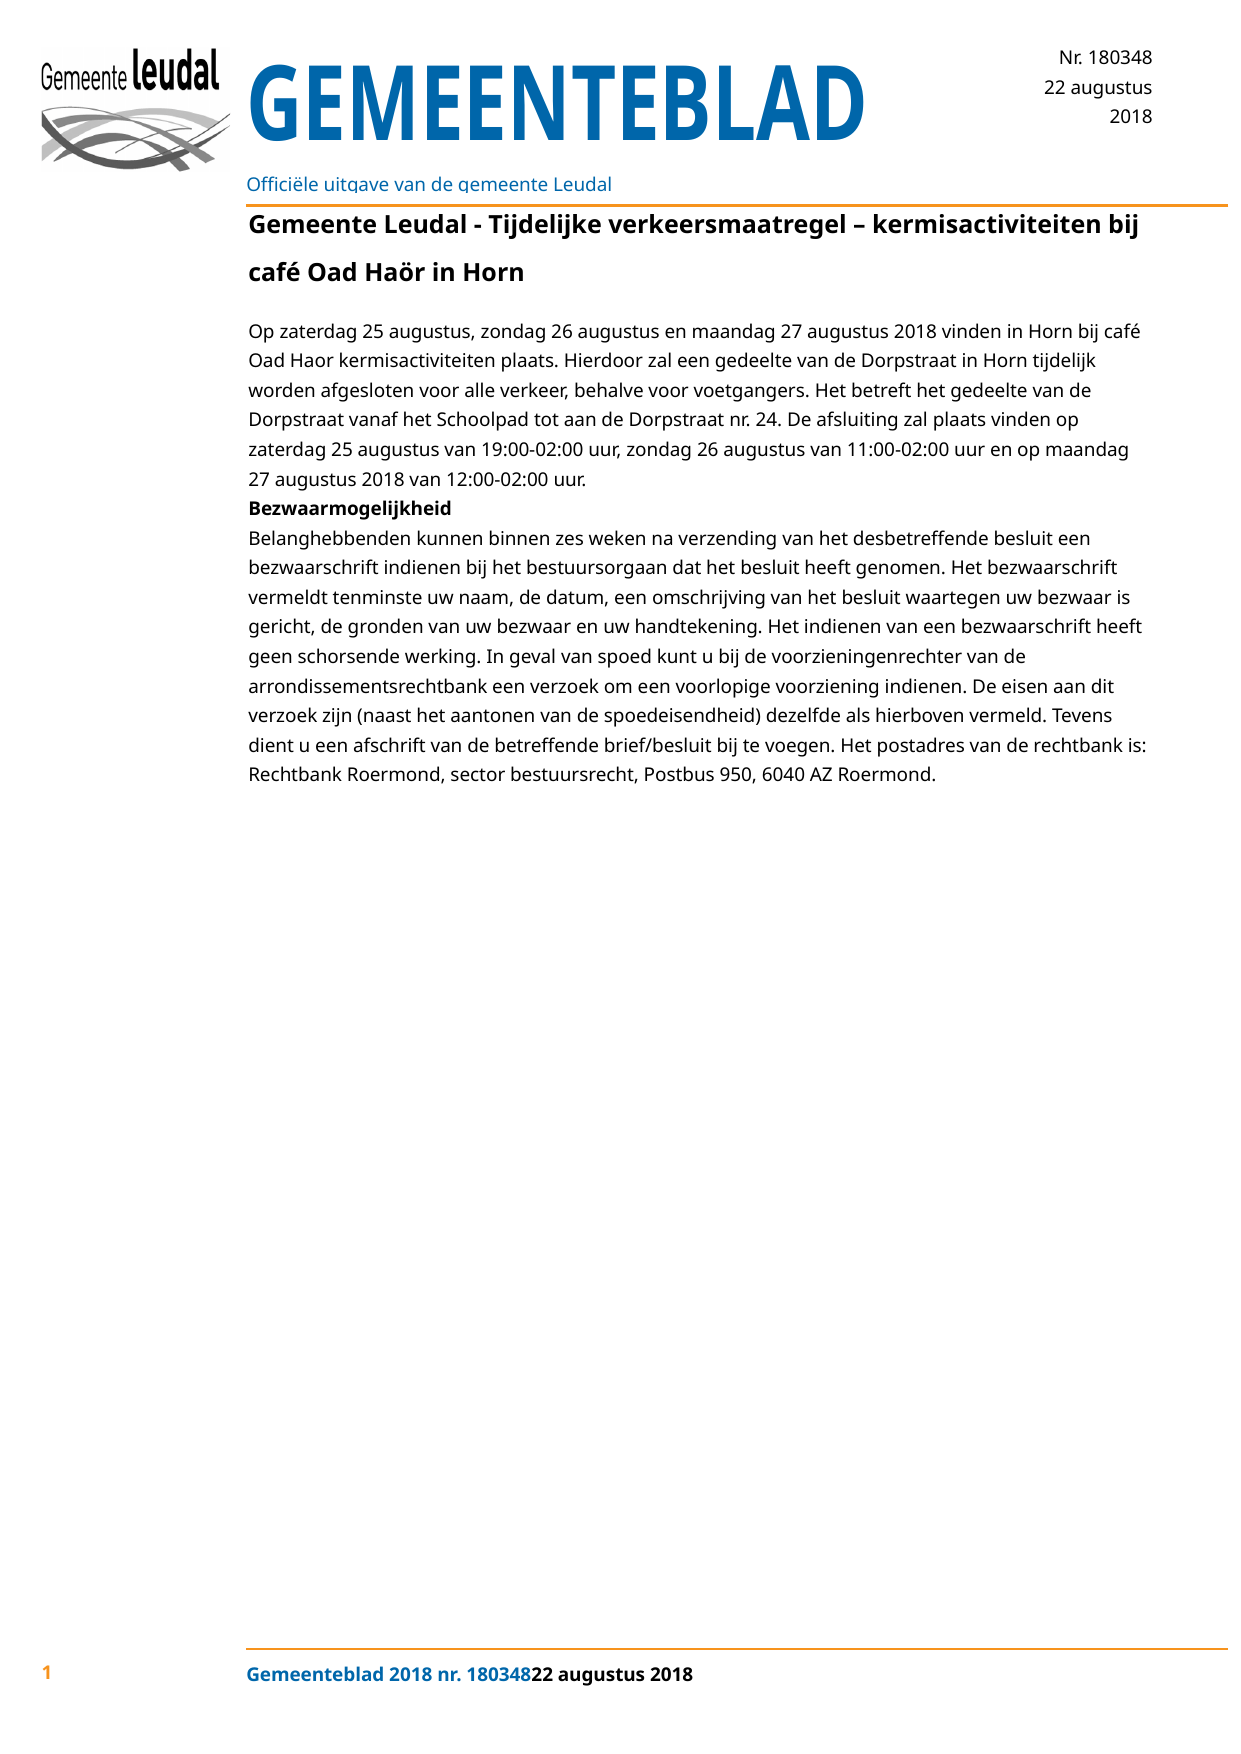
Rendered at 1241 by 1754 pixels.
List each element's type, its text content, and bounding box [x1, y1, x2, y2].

text Bezwaarmogelijkheid [248, 495, 1152, 521]
text Gemeente Leudal - Tijdelijke verkeersmaatregel – kermisactiviteiten bij café Oad Haör in Horn [248, 207, 1152, 288]
text Belanghebbenden kunnen binnen zes weken na verzending van het desbetreffende besluit een bezwaarschrift indienen bij het bestuursorgaan dat het besluit heeft genomen. Het bezwaarschrift vermeldt tenminste uw naam, de datum, een omschrijving van het besluit waartegen uw bezwaar is gericht, de gronden van uw bezwaar en uw handtekening. Het indienen van een bezwaarschrift heeft geen schorsende werking. In geval van spoed kunt u bij de voorzieningenrechter van de arrondissementsrechtbank een verzoek om een voorlopige voorziening indienen. De eisen aan dit verzoek zijn (naast het aantonen van de spoedeisendheid) dezelfde als hierboven vermeld. Tevens dient u een afschrift van de betreffende brief/besluit bij te voegen. Het postadres van de rechtbank is: Rechtbank Roermond, sector bestuursrecht, Postbus 950, 6040 AZ Roermond. [248, 525, 1152, 787]
text Op zaterdag 25 augustus, zondag 26 augustus en maandag 27 augustus 2018 vinden in Horn bij café Oad Haor kermisactiviteiten plaats. Hierdoor zal een gedeelte van de Dorpstraat in Horn tijdelijk worden afgesloten voor alle verkeer, behalve voor voetgangers. Het betreft het gedeelte van de Dorpstraat vanaf het Schoolpad tot aan de Dorpstraat nr. 24. De afsluiting zal plaats vinden op zaterdag 25 augustus van 19:00-02:00 uur, zondag 26 augustus van 11:00-02:00 uur en op maandag 27 augustus 2018 van 12:00-02:00 uur. [248, 318, 1152, 492]
picture [41, 47, 231, 172]
